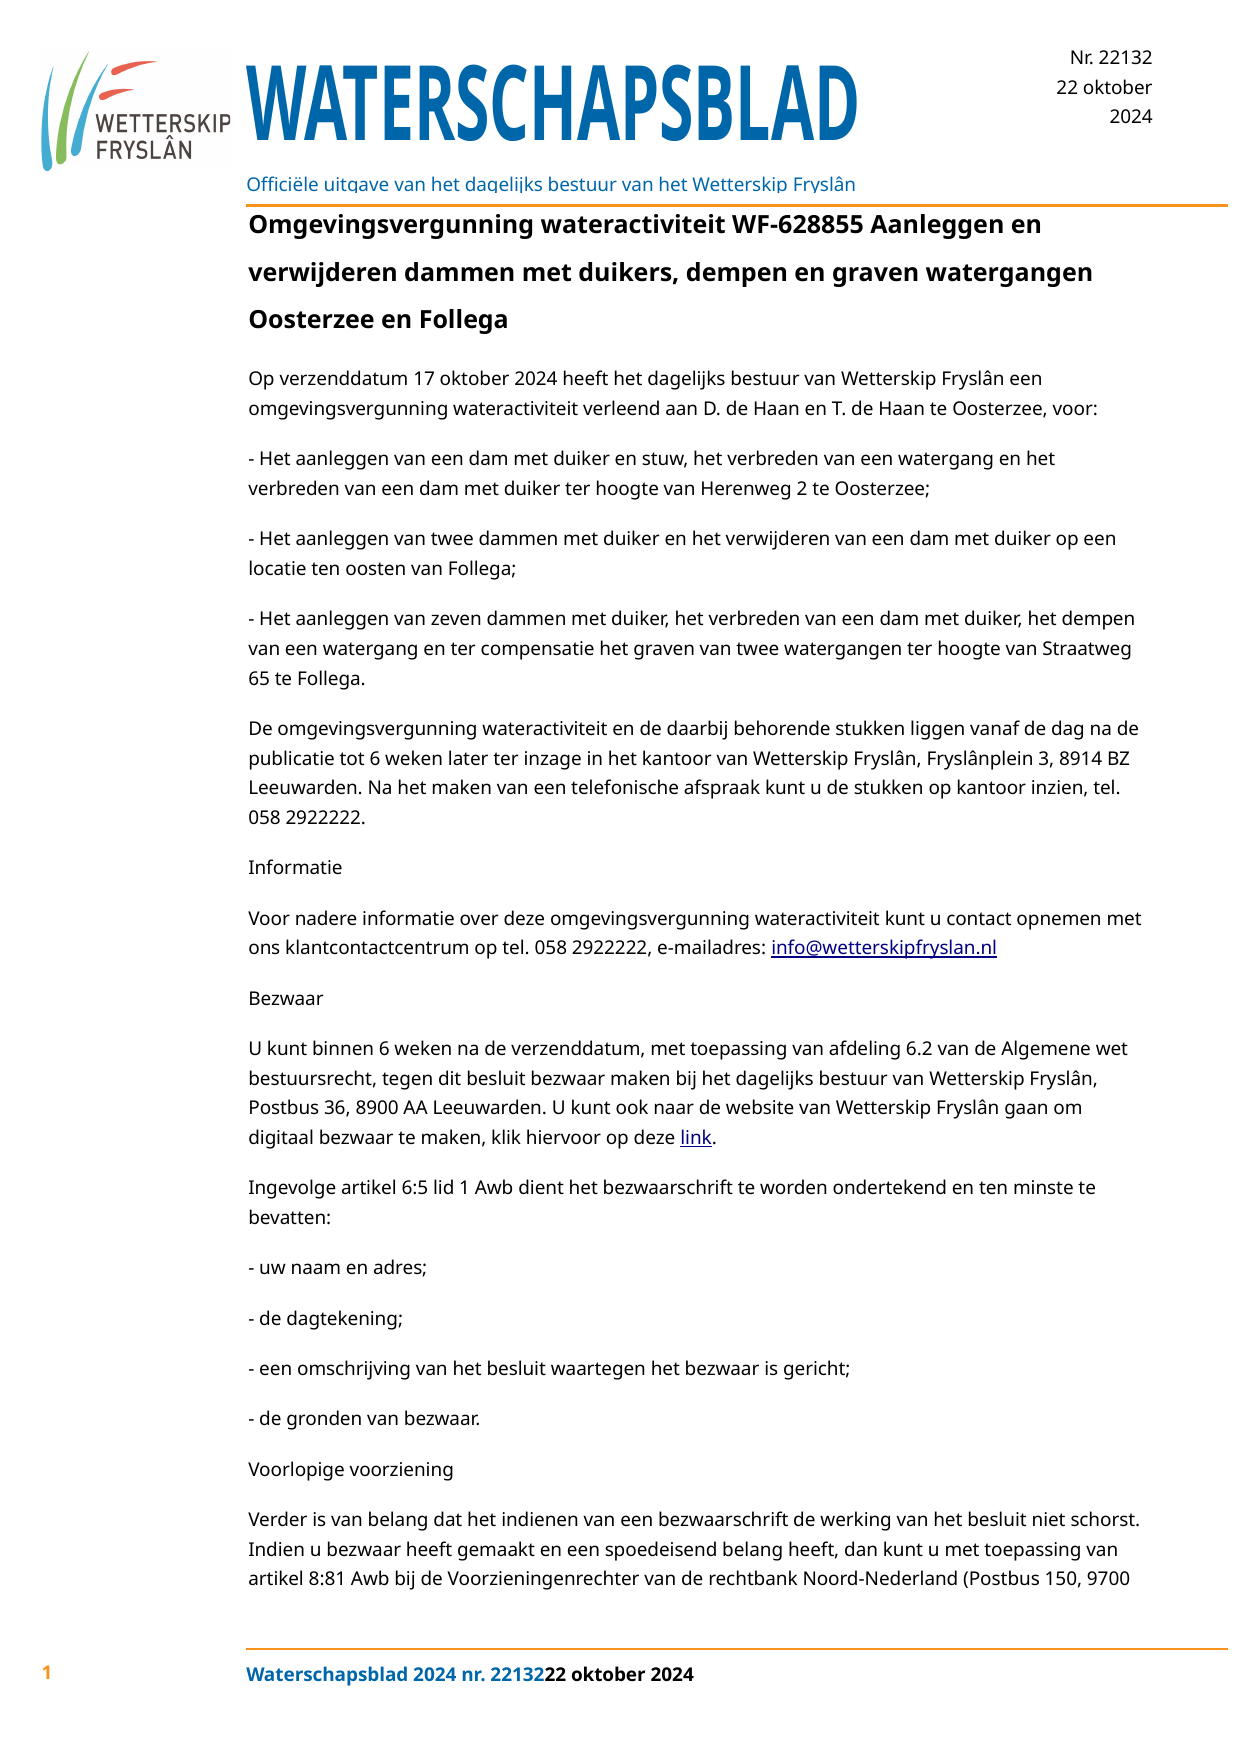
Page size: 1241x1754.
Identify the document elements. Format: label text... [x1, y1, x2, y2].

text Op verzenddatum 17 oktober 2024 heeft het dagelijks bestuur van Wetterskip Fryslân een omgevingsvergunning wateractiviteit verleend aan D. de Haan en T. de Haan te Oosterzee, voor: [248, 366, 1152, 421]
text Omgevingsvergunning wateractiviteit WF-628855 Aanleggen en verwijderen dammen met duikers, dempen en graven watergangen Oosterzee en Follega [248, 207, 1152, 336]
text Informatie [248, 854, 1152, 880]
text De omgevingsvergunning wateractiviteit en de daarbij behorende stukken liggen vanaf de dag na de publicatie tot 6 weken later ter inzage in het kantoor van Wetterskip Fryslân, Fryslânplein 3, 8914 BZ Leeuwarden. Na het maken van een telefonische afspraak kunt u de stukken op kantoor inzien, tel. 058 2922222. [248, 715, 1152, 829]
picture [41, 47, 231, 172]
text Ingevolge artikel 6:5 lid 1 Awb dient het bezwaarschrift te worden ondertekend en ten minste te bevatten: [248, 1174, 1152, 1229]
text - de gronden van bezwaar. [248, 1406, 1152, 1431]
text - Het aanleggen van een dam met duiker en stuw, het verbreden van een watergang en het verbreden van een dam met duiker ter hoogte van Herenweg 2 te Oosterzee; [248, 446, 1152, 501]
text - de dagtekening; [248, 1305, 1152, 1330]
text Bezwaar [248, 985, 1152, 1010]
text Voorlopige voorziening [248, 1456, 1152, 1482]
text - uw naam en adres; [248, 1254, 1152, 1280]
text - Het aanleggen van twee dammen met duiker en het verwijderen van een dam met duiker op een locatie ten oosten van Follega; [248, 526, 1152, 581]
text Verder is van belang dat het indienen van een bezwaarschrift de werking van het besluit niet schorst. Indien u bezwaar heeft gemaakt en een spoedeisend belang heeft, dan kunt u met toepassing van artikel 8:81 Awb bij de Voorzieningenrechter van de rechtbank Noord-Nederland (Postbus 150, 9700 [248, 1506, 1152, 1591]
text Voor nadere informatie over deze omgevingsvergunning wateractiviteit kunt u contact opnemen met ons klantcontactcentrum op tel. 058 2922222, e-mailadres: info@wetterskipfryslan.nl [248, 905, 1152, 960]
text U kunt binnen 6 weken na de verzenddatum, met toepassing van afdeling 6.2 van de Algemene wet bestuursrecht, tegen dit besluit bezwaar maken bij het dagelijks bestuur van Wetterskip Fryslân, Postbus 36, 8900 AA Leeuwarden. U kunt ook naar de website van Wetterskip Fryslân gaan om digitaal bezwaar te maken, klik hiervoor op deze link. [248, 1035, 1152, 1149]
text - Het aanleggen van zeven dammen met duiker, het verbreden van een dam met duiker, het dempen van een watergang en ter compensatie het graven van twee watergangen ter hoogte van Straatweg 65 te Follega. [248, 606, 1152, 690]
text - een omschrijving van het besluit waartegen het bezwaar is gericht; [248, 1355, 1152, 1381]
